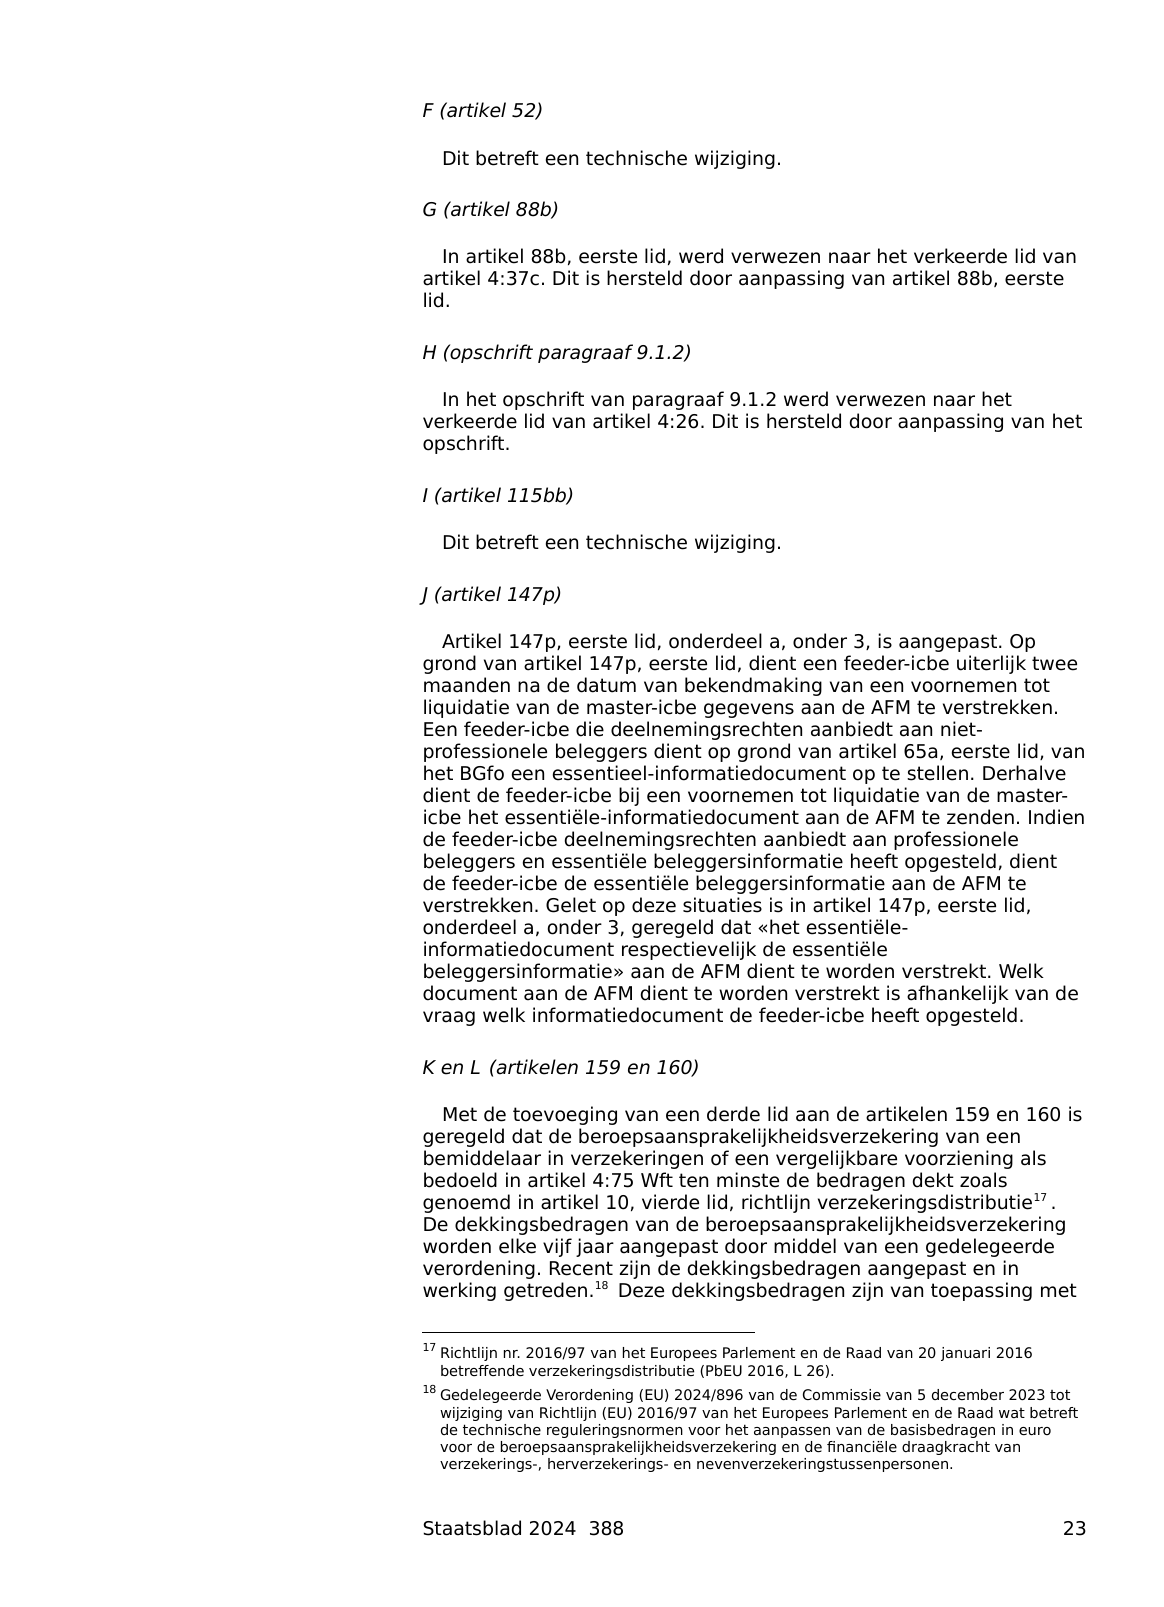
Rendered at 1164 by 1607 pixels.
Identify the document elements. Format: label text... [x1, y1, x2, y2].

text Gedelegeerde Verordening (EU) 2024/896 van de Commissie van 5 december 2023 tot wijziging van Richtlijn (EU) 2016/97 van het Europees Parlement en de Raad wat betreft de technische reguleringsnormen voor het aanpassen van de basisbedragen in euro voor de beroepsaansprakelijkheidsverzekering en de financiële draagkracht van verzekerings-, herverzekerings- en nevenverzekeringstussenpersonen. [422, 1383, 1087, 1473]
subtitle H (opschrift paragraaf 9.1.2) [422, 342, 1087, 364]
text Dit betreft een technische wijziging. [422, 532, 1087, 554]
text Dit betreft een technische wijziging. [422, 147, 1087, 169]
subtitle G (artikel 88b) [422, 199, 1087, 221]
text Artikel 147p, eerste lid, onderdeel a, onder 3, is aangepast. Op grond van artikel 147p, eerste lid, dient een feeder-icbe uiterlijk twee maanden na de datum van bekendmaking van een voornemen tot liquidatie van de master-icbe gegevens aan de AFM te verstrekken. Een feeder-icbe die deelnemingsrechten aanbiedt aan niet-professionele beleggers dient op grond van artikel 65a, eerste lid, van het BGfo een essentieel-informatiedocument op te stellen. Derhalve dient de feeder-icbe bij een voornemen tot liquidatie van de master-icbe het essentiële-informatiedocument aan de AFM te zenden. Indien de feeder-icbe deelnemingsrechten aanbiedt aan professionele beleggers en essentiële beleggersinformatie heeft opgesteld, dient de feeder-icbe de essentiële beleggersinformatie aan de AFM te verstrekken. Gelet op deze situaties is in artikel 147p, eerste lid, onderdeel a, onder 3, geregeld dat «het essentiële-informatiedocument respectievelijk de essentiële beleggersinformatie» aan de AFM dient te worden verstrekt. Welk document aan de AFM dient te worden verstrekt is afhankelijk van de vraag welk informatiedocument de feeder-icbe heeft opgesteld. [422, 631, 1087, 1027]
text Met de toevoeging van een derde lid aan de artikelen 159 en 160 is geregeld dat de beroepsaansprakelijkheidsverzekering van een bemiddelaar in verzekeringen of een vergelijkbare voorziening als bedoeld in artikel 4:75 Wft ten minste de bedragen dekt zoals genoemd in artikel 10, vierde lid, richtlijn verzekeringsdistributie. De dekkingsbedragen van de beroepsaansprakelijkheidsverzekering worden elke vijf jaar aangepast door middel van een gedelegeerde verordening. Recent zijn de dekkingsbedragen aangepast en in werking getreden. Deze dekkingsbedragen zijn van toepassing met [422, 1104, 1087, 1302]
text Richtlijn nr. 2016/97 van het Europees Parlement en de Raad van 20 januari 2016 betreffende verzekeringsdistributie (PbEU 2016, L 26). [422, 1341, 1087, 1380]
text In het opschrift van paragraaf 9.1.2 werd verwezen naar het verkeerde lid van artikel 4:26. Dit is hersteld door aanpassing van het opschrift. [422, 389, 1087, 455]
subtitle I (artikel 115bb) [422, 485, 1087, 507]
subtitle F (artikel 52) [422, 100, 1087, 122]
subtitle J (artikel 147p) [422, 584, 1087, 606]
text In artikel 88b, eerste lid, werd verwezen naar het verkeerde lid van artikel 4:37c. Dit is hersteld door aanpassing van artikel 88b, eerste lid. [422, 246, 1087, 312]
subtitle K en L (artikelen 159 en 160) [422, 1057, 1087, 1079]
